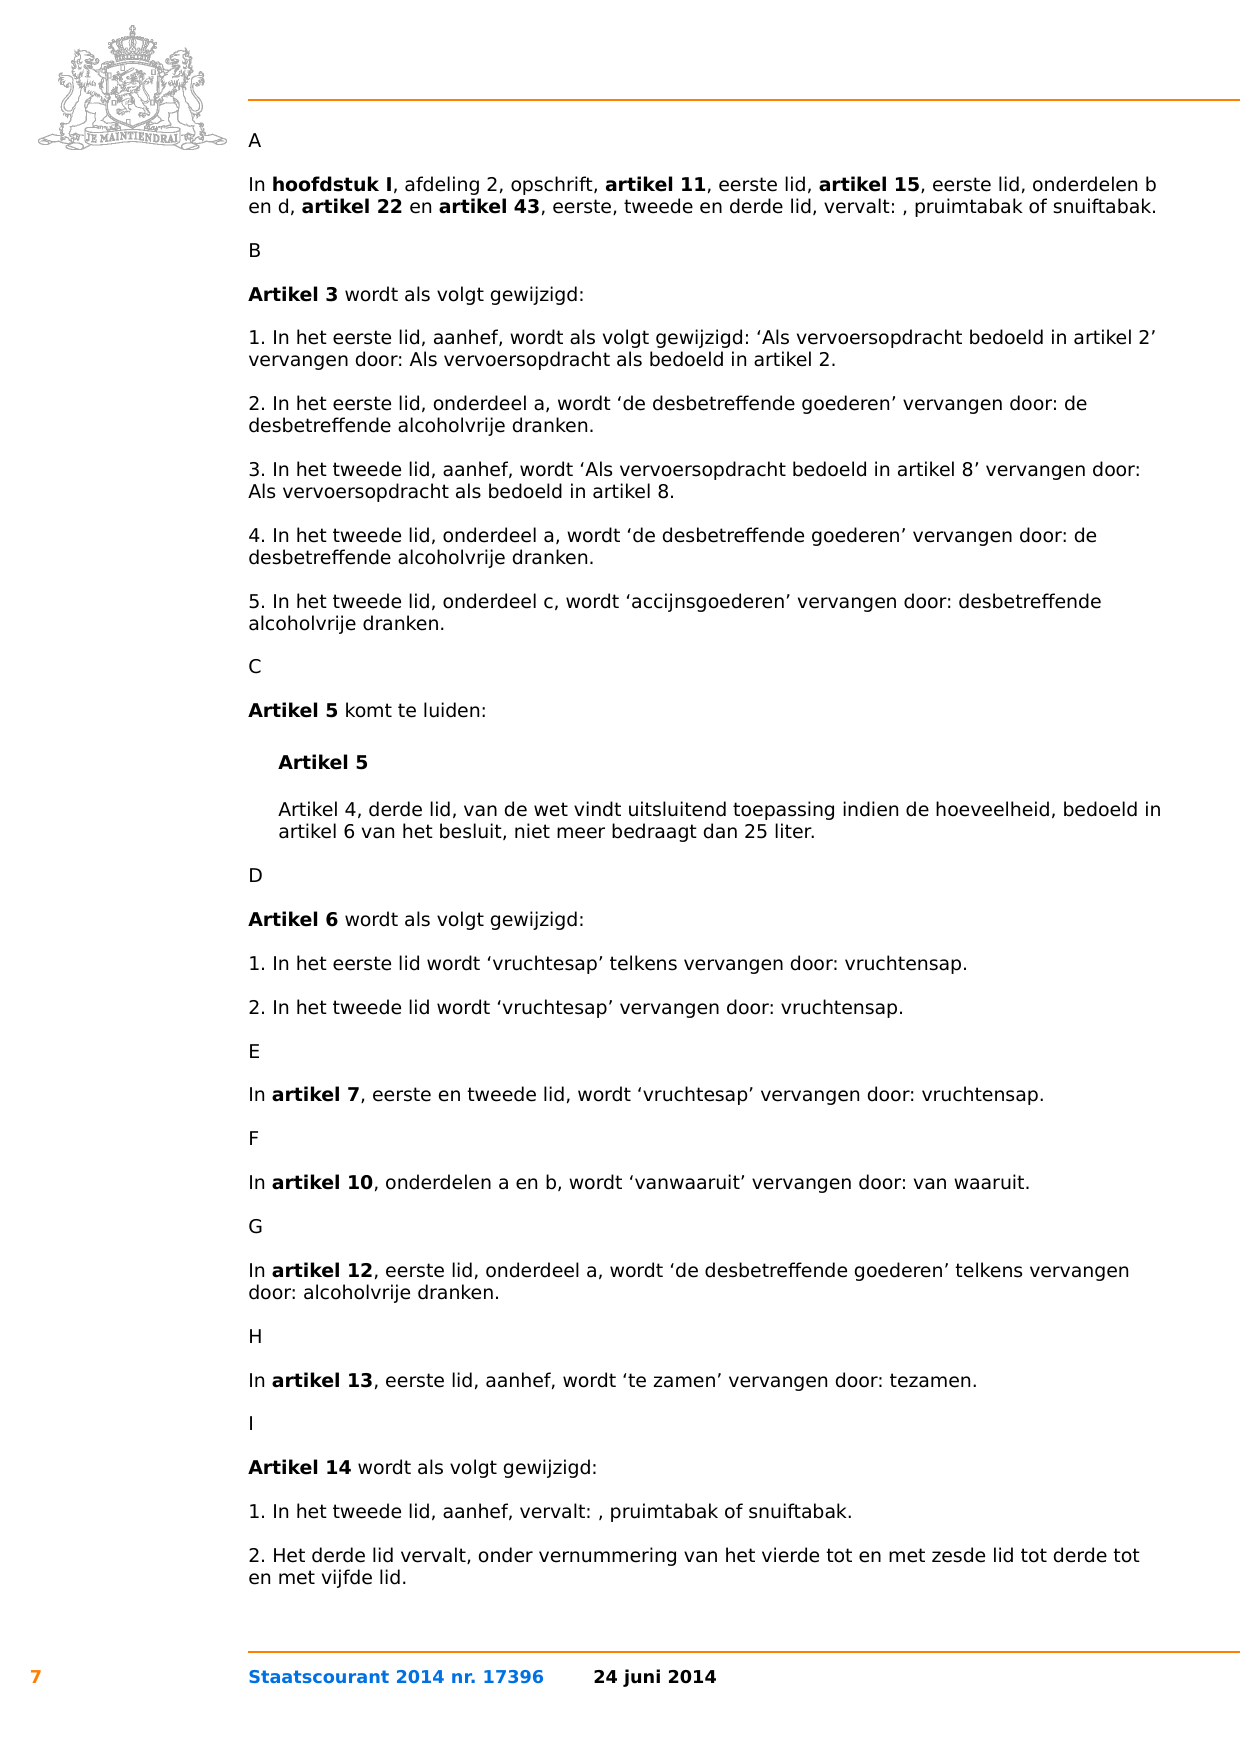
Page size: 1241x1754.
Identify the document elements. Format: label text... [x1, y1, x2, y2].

text In artikel 13, eerste lid, aanhef, wordt ‘te zamen’ vervangen door: tezamen. [248, 1369, 1163, 1391]
text H [248, 1326, 1163, 1348]
subtitle Artikel 5 [278, 752, 1163, 774]
text F [248, 1128, 1163, 1150]
text I [248, 1413, 1163, 1435]
text In artikel 10, onderdelen a en b, wordt ‘vanwaaruit’ vervangen door: van waaruit. [248, 1172, 1163, 1194]
text D [248, 865, 1163, 887]
text Artikel 6 wordt als volgt gewijzigd: [248, 909, 1163, 931]
text In hoofdstuk I, afdeling 2, opschrift, artikel 11, eerste lid, artikel 15, eerste lid, onderdelen b en d, artikel 22 en artikel 43, eerste, tweede en derde lid, vervalt: , pruimtabak of snuiftabak. [248, 174, 1163, 218]
text G [248, 1216, 1163, 1238]
text Artikel 14 wordt als volgt gewijzigd: [248, 1457, 1163, 1479]
text 1. In het eerste lid, aanhef, wordt als volgt gewijzigd: ‘Als vervoersopdracht bedoeld in artikel 2’ vervangen door: Als vervoersopdracht als bedoeld in artikel 2. [248, 327, 1163, 371]
text Artikel 3 wordt als volgt gewijzigd: [248, 283, 1163, 305]
text 1. In het eerste lid wordt ‘vruchtesap’ telkens vervangen door: vruchtensap. [248, 953, 1163, 975]
text 2. In het tweede lid wordt ‘vruchtesap’ vervangen door: vruchtensap. [248, 997, 1163, 1019]
text 5. In het tweede lid, onderdeel c, wordt ‘accijnsgoederen’ vervangen door: desbetreffende alcoholvrije dranken. [248, 591, 1163, 634]
text 2. In het eerste lid, onderdeel a, wordt ‘de desbetreffende goederen’ vervangen door: de desbetreffende alcoholvrije dranken. [248, 393, 1163, 437]
text A [248, 130, 1163, 152]
text 1. In het tweede lid, aanhef, vervalt: , pruimtabak of snuiftabak. [248, 1501, 1163, 1523]
text B [248, 239, 1163, 262]
text 4. In het tweede lid, onderdeel a, wordt ‘de desbetreffende goederen’ vervangen door: de desbetreffende alcoholvrije dranken. [248, 525, 1163, 569]
text 2. Het derde lid vervalt, onder vernummering van het vierde tot en met zesde lid tot derde tot en met vijfde lid. [248, 1545, 1163, 1589]
text 3. In het tweede lid, aanhef, wordt ‘Als vervoersopdracht bedoeld in artikel 8’ vervangen door: Als vervoersopdracht als bedoeld in artikel 8. [248, 459, 1163, 503]
text E [248, 1041, 1163, 1062]
text In artikel 7, eerste en tweede lid, wordt ‘vruchtesap’ vervangen door: vruchtensap. [248, 1084, 1163, 1106]
picture [38, 25, 227, 150]
text Artikel 5 komt te luiden: [248, 700, 1163, 722]
text Artikel 4, derde lid, van de wet vindt uitsluitend toepassing indien de hoeveelheid, bedoeld in artikel 6 van het besluit, niet meer bedraagt dan 25 liter. [278, 799, 1163, 843]
text In artikel 12, eerste lid, onderdeel a, wordt ‘de desbetreffende goederen’ telkens vervangen door: alcoholvrije dranken. [248, 1260, 1163, 1304]
text C [248, 656, 1163, 678]
